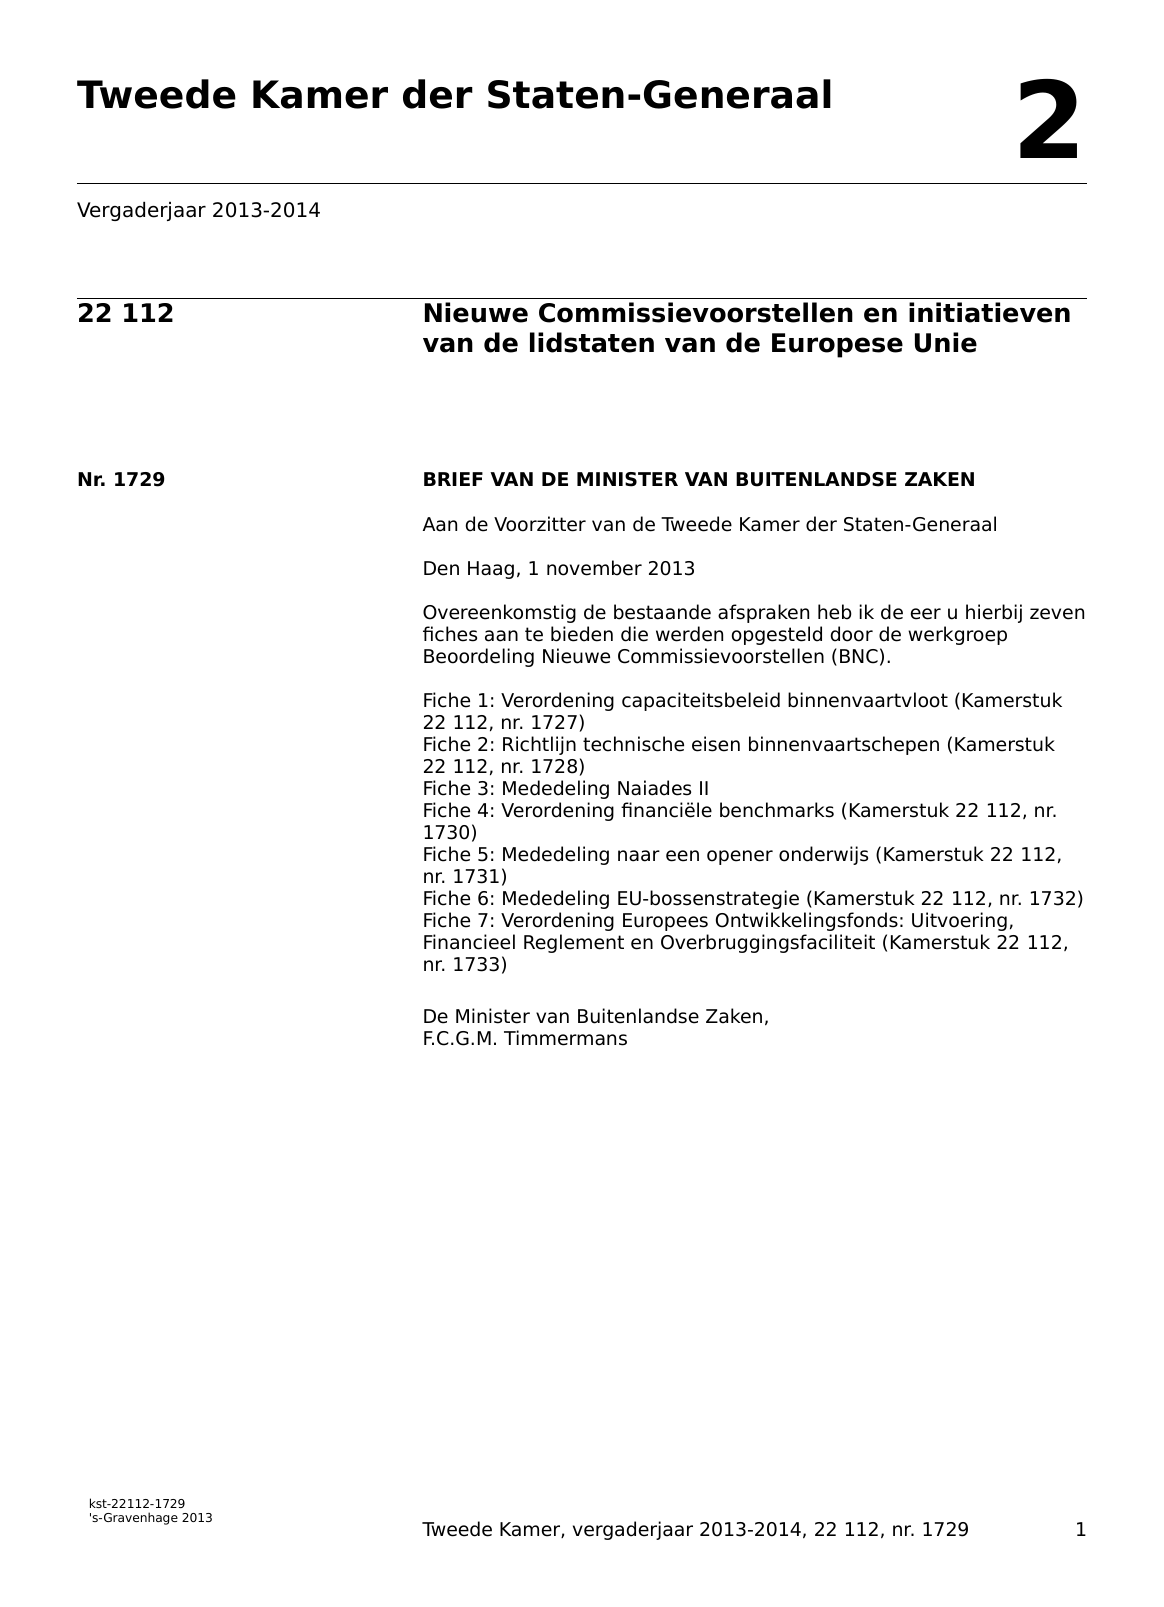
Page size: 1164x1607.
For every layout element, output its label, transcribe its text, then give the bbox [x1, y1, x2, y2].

table_header Tweede Kamer der Staten-Generaal [77, 59, 886, 183]
text Fiche 7: Verordening Europees Ontwikkelingsfonds: Uitvoering, Financieel Reglement en Overbruggingsfaciliteit (Kamerstuk 22 112, nr. 1733) [422, 910, 1087, 976]
text Fiche 1: Verordening capaciteitsbeleid binnenvaartvloot (Kamerstuk 22 112, nr. 1727) [422, 690, 1087, 734]
text Fiche 5: Mededeling naar een opener onderwijs (Kamerstuk 22 112, nr. 1731) [422, 844, 1087, 888]
text Fiche 6: Mededeling EU-bossenstrategie (Kamerstuk 22 112, nr. 1732) [422, 888, 1087, 910]
text Fiche 2: Richtlijn technische eisen binnenvaartschepen (Kamerstuk 22 112, nr. 1728) [422, 734, 1087, 778]
text kst-22112-1729 [88, 1497, 323, 1511]
text Den Haag, 1 november 2013 [422, 558, 1087, 580]
table_cell Vergaderjaar 2013-2014 [77, 184, 1087, 298]
text De Minister van Buitenlandse Zaken, F.C.G.M. Timmermans [422, 1006, 1087, 1050]
subtitle Nr. 1729 BRIEF VAN DE MINISTER VAN BUITENLANDSE ZAKEN [77, 469, 1087, 491]
text Aan de Voorzitter van de Tweede Kamer der Staten-Generaal [422, 513, 1087, 536]
table_header 2 [886, 59, 1087, 183]
text Fiche 3: Mededeling Naiades II [422, 778, 1087, 800]
text 's-Gravenhage 2013 [88, 1511, 323, 1525]
subtitle 22 112 Nieuwe Commissievoorstellen en initiatieven van de lidstaten van de Europese Unie [77, 299, 1087, 358]
text Overeenkomstig de bestaande afspraken heb ik de eer u hierbij zeven fiches aan te bieden die werden opgesteld door de werkgroep Beoordeling Nieuwe Commissievoorstellen (BNC). [422, 602, 1087, 668]
text Fiche 4: Verordening financiële benchmarks (Kamerstuk 22 112, nr. 1730) [422, 800, 1087, 844]
